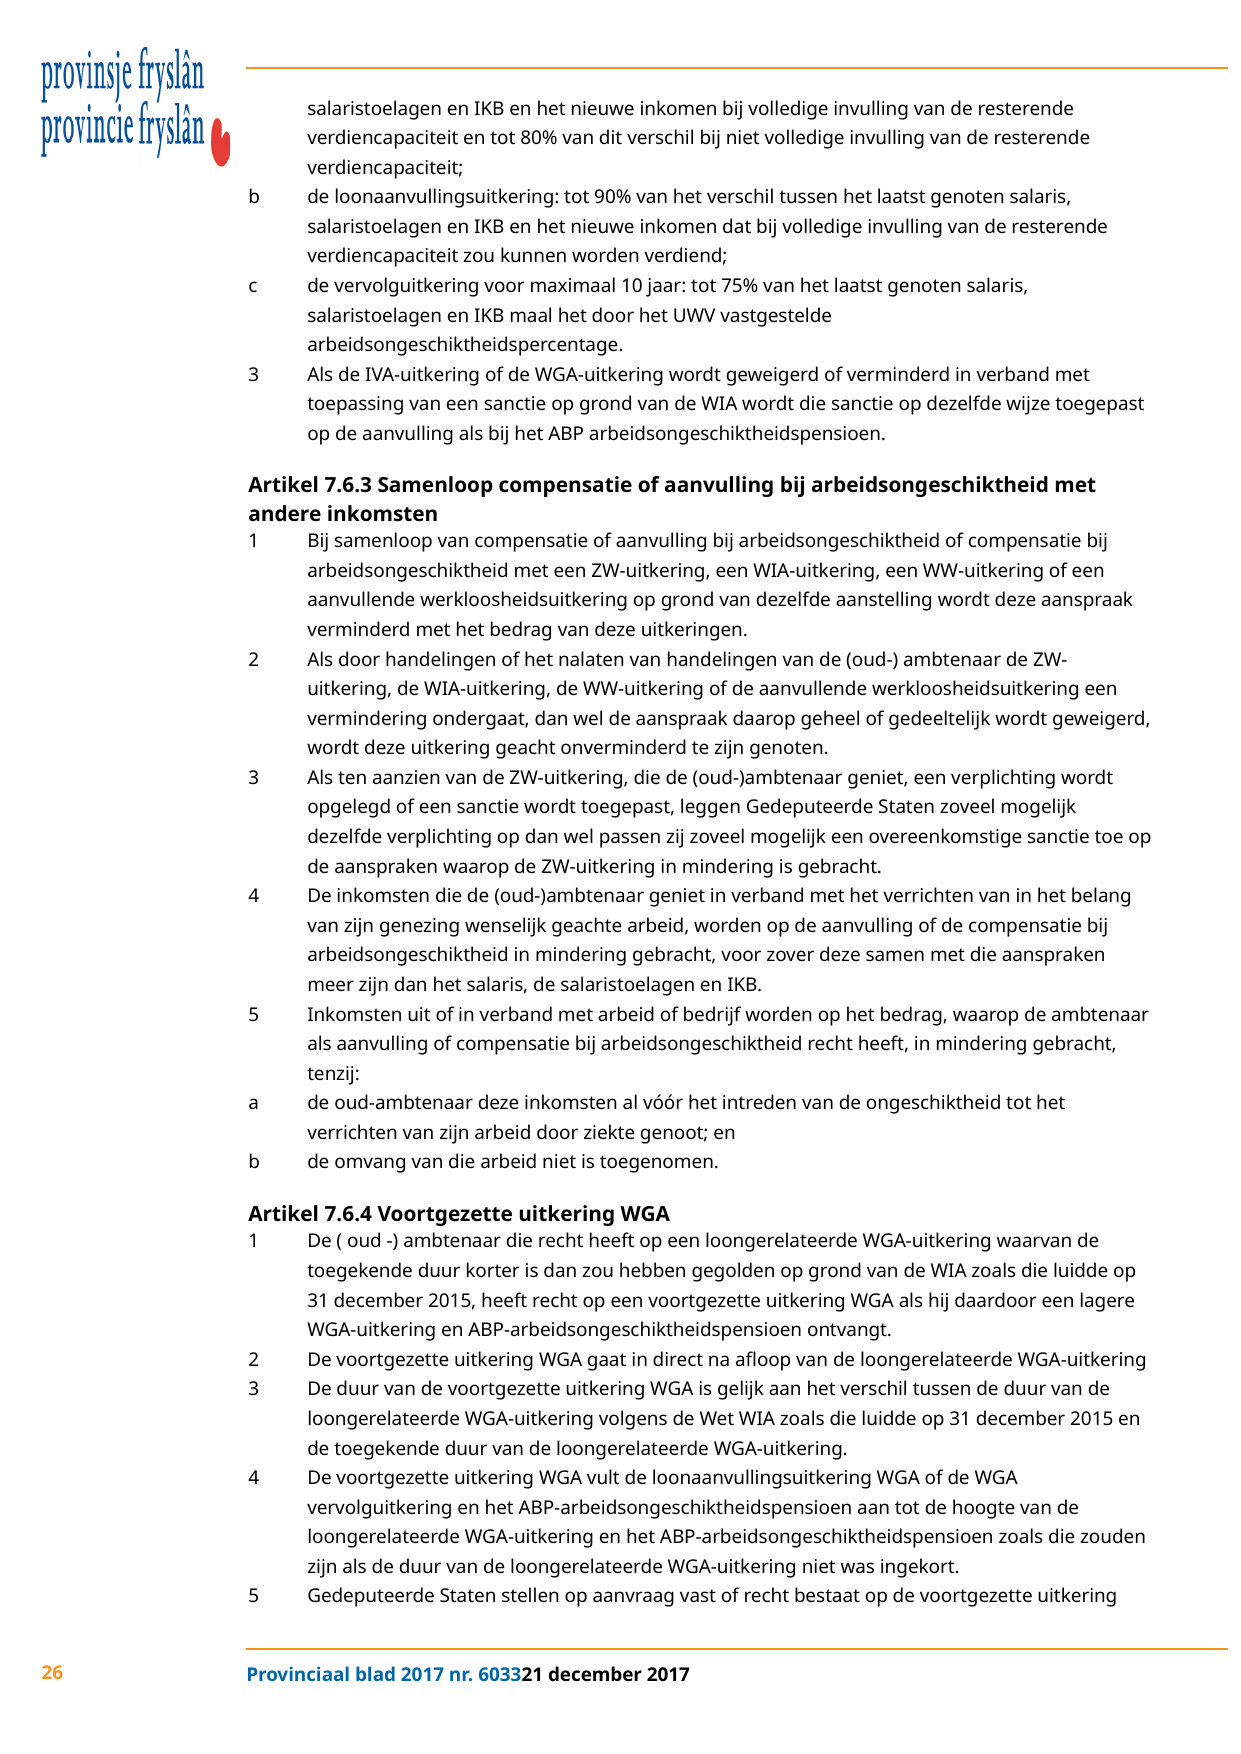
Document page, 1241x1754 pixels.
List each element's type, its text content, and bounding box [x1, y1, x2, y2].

text Artikel 7.6.4 Voortgezette uitkering WGA [248, 1199, 1152, 1228]
list de oud-ambtenaar deze inkomsten al vóór het intreden van de ongeschiktheid tot het verrichten van zijn arbeid door ziekte genoot; en [248, 1089, 1152, 1145]
list Bij samenloop van compensatie of aanvulling bij arbeidsongeschiktheid of compensatie bij arbeidsongeschiktheid met een ZW-uitkering, een WIA-uitkering, een WW-uitkering of een aanvullende werkloosheidsuitkering op grond van dezelfde aanstelling wordt deze aanspraak verminderd met het bedrag van deze uitkeringen. [248, 527, 1152, 642]
list Inkomsten uit of in verband met arbeid of bedrijf worden op het bedrag, waarop de ambtenaar als aanvulling of compensatie bij arbeidsongeschiktheid recht heeft, in mindering gebracht, tenzij: [248, 1001, 1152, 1086]
text Artikel 7.6.3 Samenloop compensatie of aanvulling bij arbeidsongeschiktheid met andere inkomsten [248, 471, 1152, 527]
list De duur van de voortgezette uitkering WGA is gelijk aan het verschil tussen de duur van de loongerelateerde WGA-uitkering volgens de Wet WIA zoals die luidde op 31 december 2015 en de toegekende duur van de loongerelateerde WGA-uitkering. [248, 1376, 1152, 1460]
list Als ten aanzien van de ZW-uitkering, die de (oud-)ambtenaar geniet, een verplichting wordt opgelegd of een sanctie wordt toegepast, leggen Gedeputeerde Staten zoveel mogelijk dezelfde verplichting op dan wel passen zij zoveel mogelijk een overeenkomstige sanctie toe op de aanspraken waarop de ZW-uitkering in mindering is gebracht. [248, 764, 1152, 879]
list De inkomsten die de (oud-)ambtenaar geniet in verband met het verrichten van in het belang van zijn genezing wenselijk geachte arbeid, worden op de aanvulling of de compensatie bij arbeidsongeschiktheid in mindering gebracht, voor zover deze samen met die aanspraken meer zijn dan het salaris, de salaristoelagen en IKB. [248, 882, 1152, 997]
list Als de IVA-uitkering of de WGA-uitkering wordt geweigerd of verminderd in verband met toepassing van een sanctie op grond van de WIA wordt die sanctie op dezelfde wijze toegepast op de aanvulling als bij het ABP arbeidsongeschiktheidspensioen. [248, 361, 1152, 446]
list de loonaanvullingsuitkering: tot 90% van het verschil tussen het laatst genoten salaris, salaristoelagen en IKB en het nieuwe inkomen dat bij volledige invulling van de resterende verdiencapaciteit zou kunnen worden verdiend; [248, 183, 1152, 268]
picture [41, 47, 231, 172]
list salaristoelagen en IKB en het nieuwe inkomen bij volledige invulling van de resterende verdiencapaciteit en tot 80% van dit verschil bij niet volledige invulling van de resterende verdiencapaciteit; [248, 95, 1152, 180]
list De voortgezette uitkering WGA gaat in direct na afloop van de loongerelateerde WGA-uitkering [248, 1346, 1152, 1372]
list Als door handelingen of het nalaten van handelingen van de (oud-) ambtenaar de ZW-uitkering, de WIA-uitkering, de WW-uitkering of de aanvullende werkloosheidsuitkering een vermindering ondergaat, dan wel de aanspraak daarop geheel of gedeeltelijk wordt geweigerd, wordt deze uitkering geacht onverminderd te zijn genoten. [248, 646, 1152, 760]
list De voortgezette uitkering WGA vult de loonaanvullingsuitkering WGA of de WGA vervolguitkering en het ABP-arbeidsongeschiktheidspensioen aan tot de hoogte van de loongerelateerde WGA-uitkering en het ABP-arbeidsongeschiktheidspensioen zoals die zouden zijn als de duur van de loongerelateerde WGA-uitkering niet was ingekort. [248, 1464, 1152, 1579]
list De ( oud -) ambtenaar die recht heeft op een loongerelateerde WGA-uitkering waarvan de toegekende duur korter is dan zou hebben gegolden op grond van de WIA zoals die luidde op 31 december 2015, heeft recht op een voortgezette uitkering WGA als hij daardoor een lagere WGA-uitkering en ABP-arbeidsongeschiktheidspensioen ontvangt. [248, 1228, 1152, 1342]
list de vervolguitkering voor maximaal 10 jaar: tot 75% van het laatst genoten salaris, salaristoelagen en IKB maal het door het UWV vastgestelde arbeidsongeschiktheidspercentage. [248, 272, 1152, 357]
list Gedeputeerde Staten stellen op aanvraag vast of recht bestaat op de voortgezette uitkering [248, 1583, 1152, 1608]
list de omvang van die arbeid niet is toegenomen. [248, 1149, 1152, 1174]
